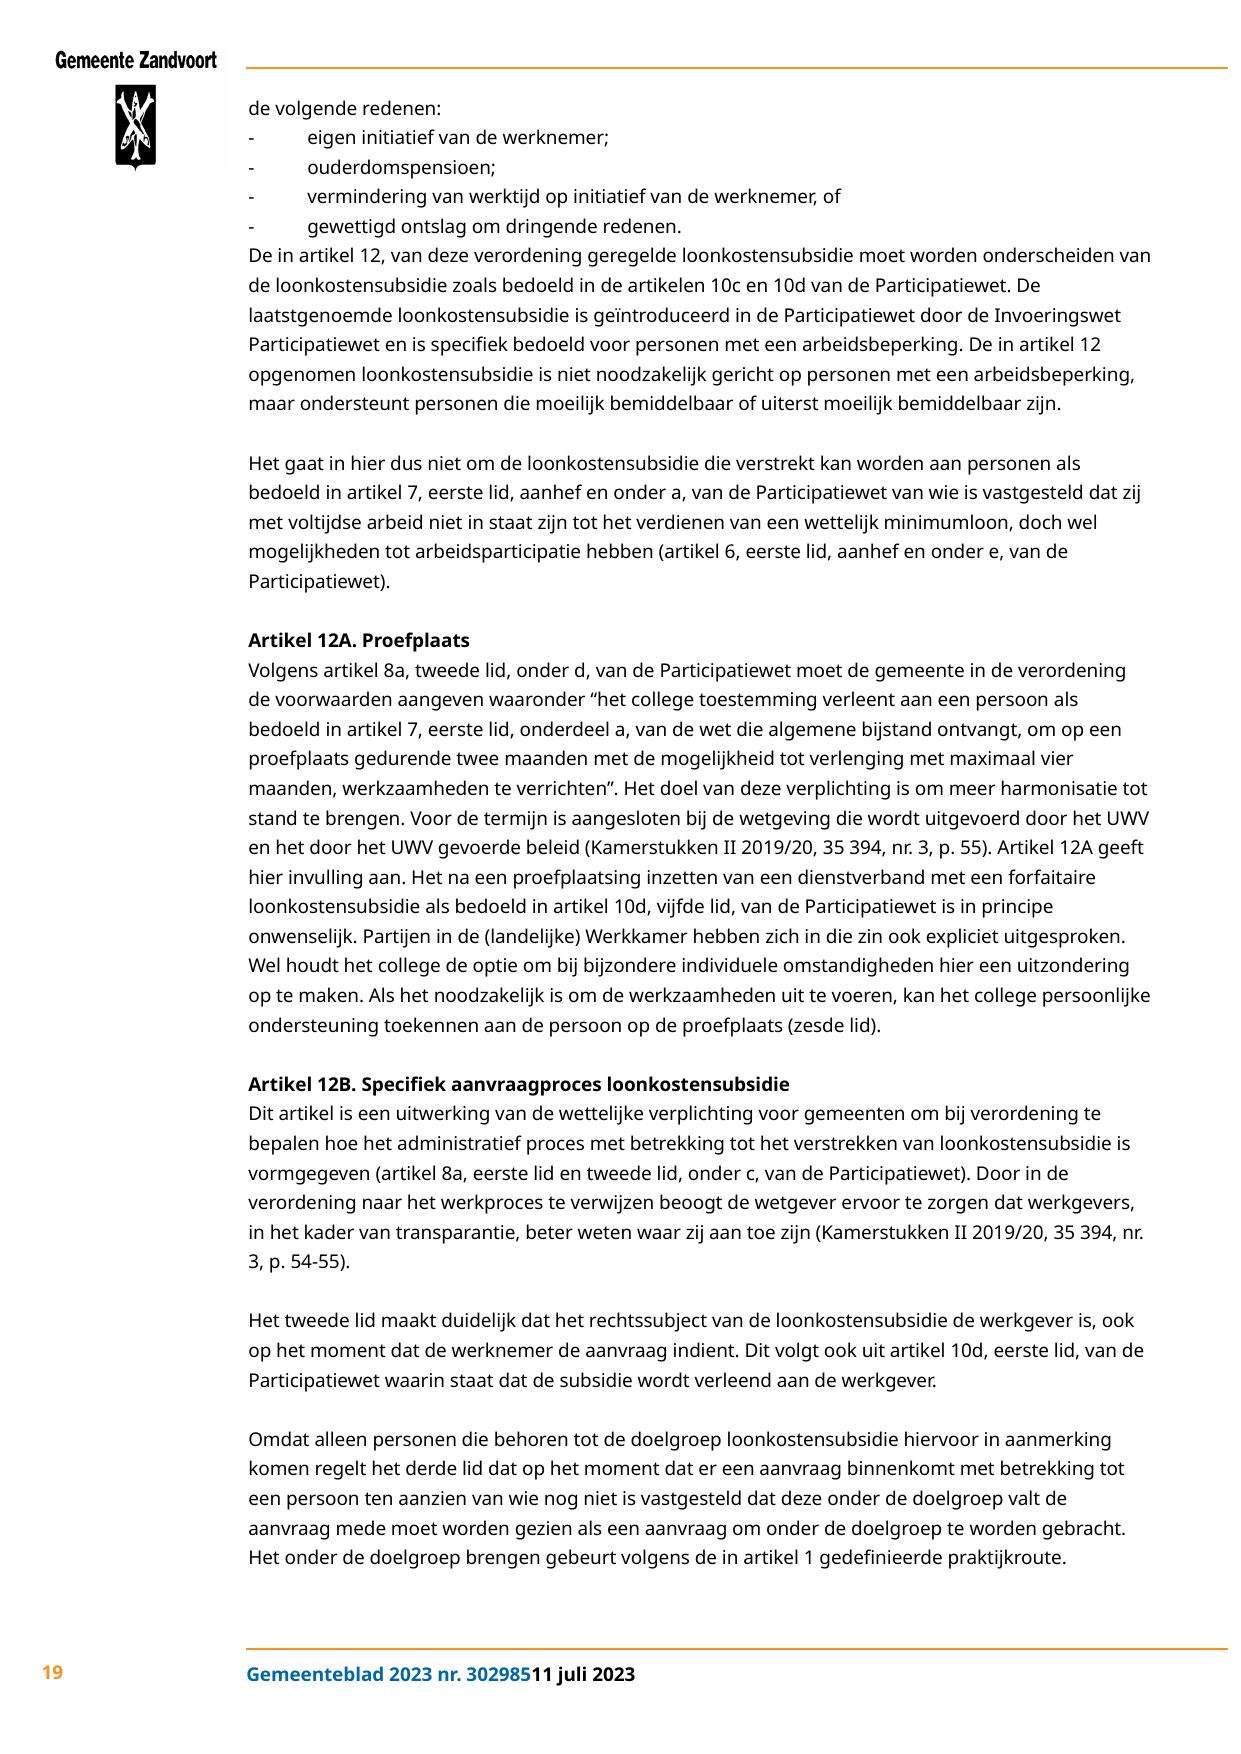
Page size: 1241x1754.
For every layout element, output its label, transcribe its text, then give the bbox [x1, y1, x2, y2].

text de volgende redenen: [248, 95, 1152, 121]
text Artikel 12B. Specifiek aanvraagproces loonkostensubsidie [248, 1071, 1152, 1097]
list eigen initiatief van de werknemer; [248, 124, 1152, 150]
list gewettigd ontslag om dringende redenen. [248, 213, 1152, 239]
list ouderdomspensioen; [248, 154, 1152, 180]
text De in artikel 12, van deze verordening geregelde loonkostensubsidie moet worden onderscheiden van de loonkostensubsidie zoals bedoeld in de artikelen 10c en 10d van de Participatiewet. De laatstgenoemde loonkostensubsidie is geïntroduceerd in de Participatiewet door de Invoeringswet Participatiewet en is specifiek bedoeld voor personen met een arbeidsbeperking. De in artikel 12 opgenomen loonkostensubsidie is niet noodzakelijk gericht op personen met een arbeidsbeperking, maar ondersteunt personen die moeilijk bemiddelbaar of uiterst moeilijk bemiddelbaar zijn. [248, 243, 1152, 416]
list vermindering van werktijd op initiatief van de werknemer, of [248, 183, 1152, 209]
text Artikel 12A. Proefplaats [248, 627, 1152, 653]
text Omdat alleen personen die behoren tot de doelgroep loonkostensubsidie hiervoor in aanmerking komen regelt het derde lid dat op het moment dat er een aanvraag binnenkomt met betrekking tot een persoon ten aanzien van wie nog niet is vastgesteld dat deze onder de doelgroep valt de aanvraag mede moet worden gezien als een aanvraag om onder de doelgroep te worden gebracht. Het onder de doelgroep brengen gebeurt volgens de in artikel 1 gedefinieerde praktijkroute. [248, 1426, 1152, 1570]
text Dit artikel is een uitwerking van de wettelijke verplichting voor gemeenten om bij verordening te bepalen hoe het administratief proces met betrekking tot het verstrekken van loonkostensubsidie is vormgegeven (artikel 8a, eerste lid en tweede lid, onder c, van de Participatiewet). Door in de verordening naar het werkproces te verwijzen beoogt de wetgever ervoor te zorgen dat werkgevers, in het kader van transparantie, beter weten waar zij aan toe zijn (Kamerstukken II 2019/20, 35 394, nr. 3, p. 54-55). [248, 1101, 1152, 1274]
picture [41, 47, 231, 172]
text Het gaat in hier dus niet om de loonkostensubsidie die verstrekt kan worden aan personen als bedoeld in artikel 7, eerste lid, aanhef en onder a, van de Participatiewet van wie is vastgesteld dat zij met voltijdse arbeid niet in staat zijn tot het verdienen van een wettelijk minimumloon, doch wel mogelijkheden tot arbeidsparticipatie hebben (artikel 6, eerste lid, aanhef en onder e, van de Participatiewet). [248, 450, 1152, 594]
text Volgens artikel 8a, tweede lid, onder d, van de Participatiewet moet de gemeente in de verordening de voorwaarden aangeven waaronder “het college toestemming verleent aan een persoon als bedoeld in artikel 7, eerste lid, onderdeel a, van de wet die algemene bijstand ontvangt, om op een proefplaats gedurende twee maanden met de mogelijkheid tot verlenging met maximaal vier maanden, werkzaamheden te verrichten”. Het doel van deze verplichting is om meer harmonisatie tot stand te brengen. Voor de termijn is aangesloten bij de wetgeving die wordt uitgevoerd door het UWV en het door het UWV gevoerde beleid (Kamerstukken II 2019/20, 35 394, nr. 3, p. 55). Artikel 12A geeft hier invulling aan. Het na een proefplaatsing inzetten van een dienstverband met een forfaitaire loonkostensubsidie als bedoeld in artikel 10d, vijfde lid, van de Participatiewet is in principe onwenselijk. Partijen in de (landelijke) Werkkamer hebben zich in die zin ook expliciet uitgesproken. Wel houdt het college de optie om bij bijzondere individuele omstandigheden hier een uitzondering op te maken. Als het noodzakelijk is om de werkzaamheden uit te voeren, kan het college persoonlijke ondersteuning toekennen aan de persoon op de proefplaats (zesde lid). [248, 657, 1152, 1038]
text Het tweede lid maakt duidelijk dat het rechtssubject van de loonkostensubsidie de werkgever is, ook op het moment dat de werknemer de aanvraag indient. Dit volgt ook uit artikel 10d, eerste lid, van de Participatiewet waarin staat dat de subsidie wordt verleend aan de werkgever. [248, 1308, 1152, 1393]
